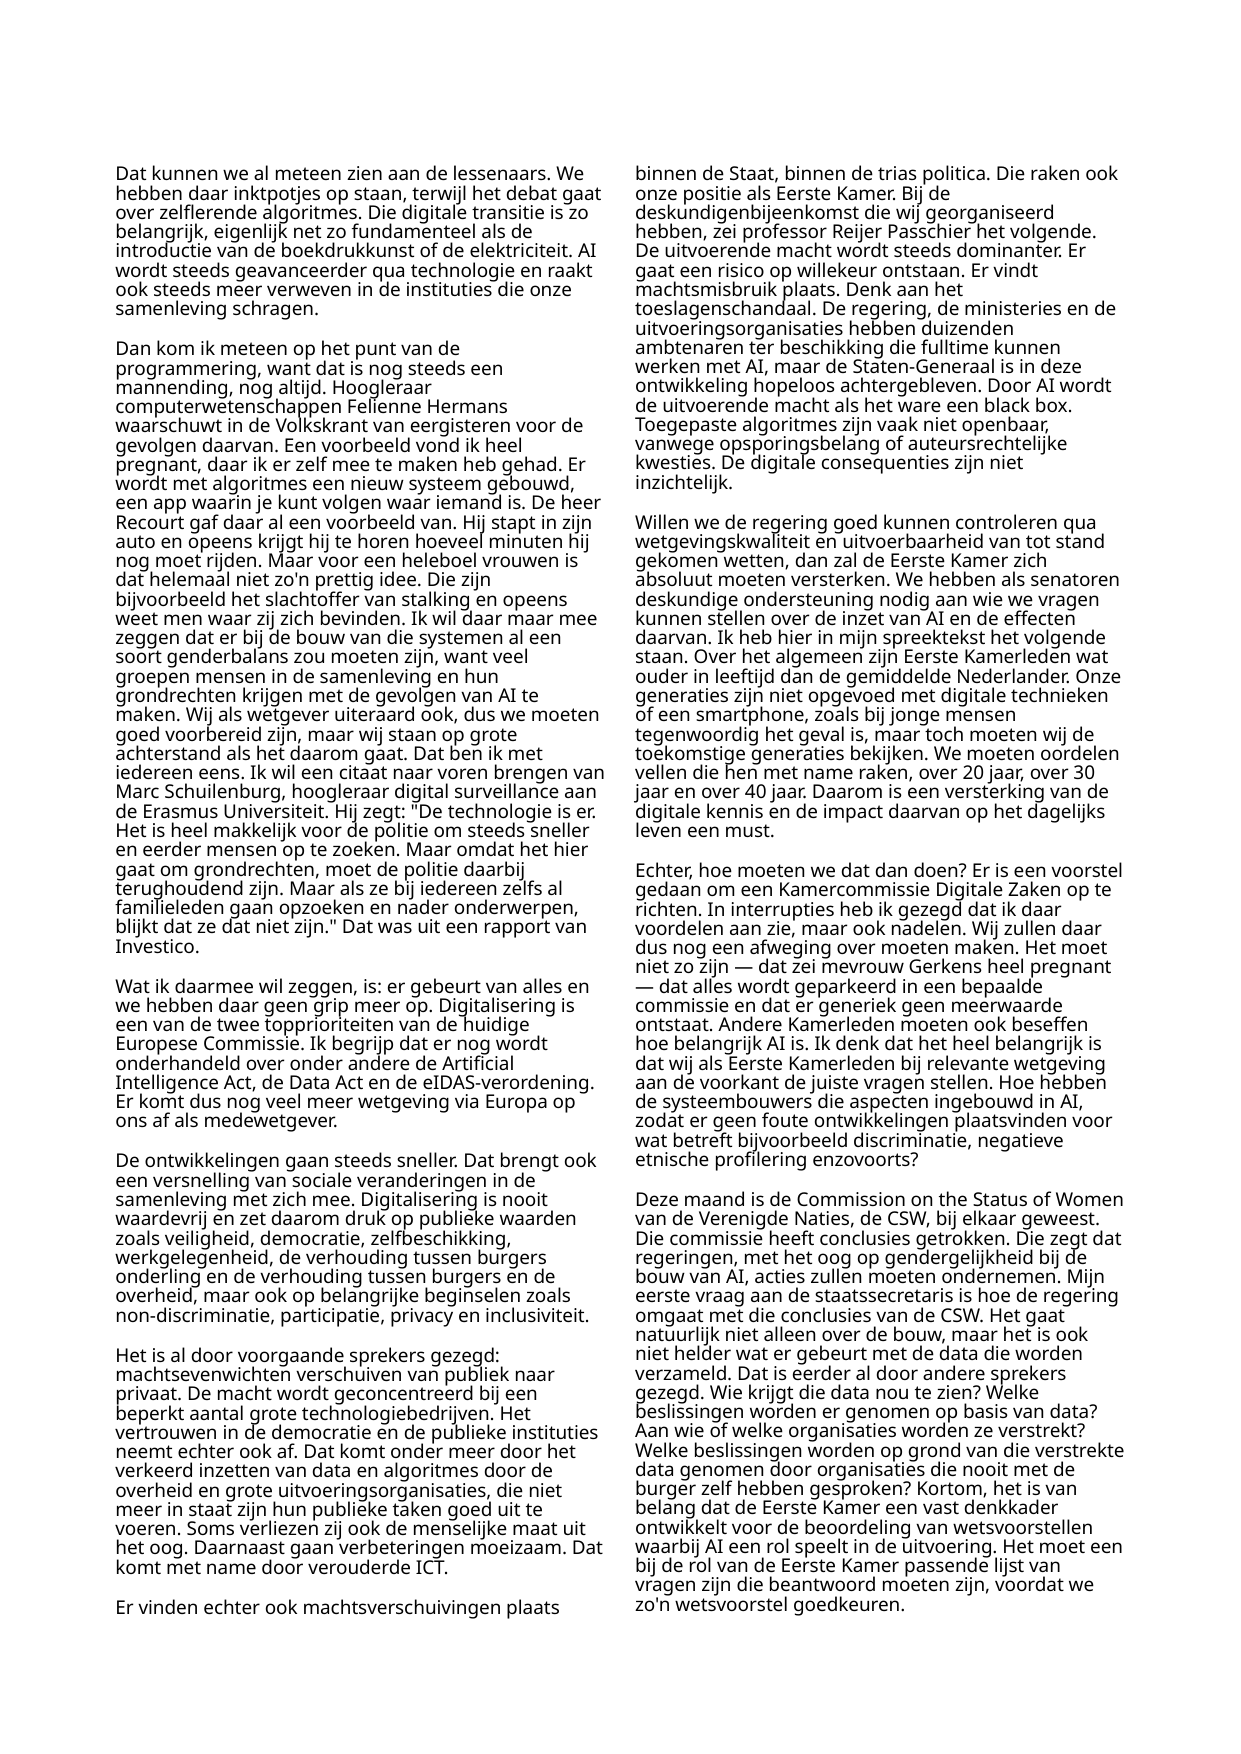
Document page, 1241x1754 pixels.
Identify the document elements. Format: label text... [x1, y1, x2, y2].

text Het is al door voorgaande sprekers gezegd: machtsevenwichten verschuiven van publiek naar privaat. De macht wordt geconcentreerd bij een beperkt aantal grote technologiebedrijven. Het vertrouwen in de democratie en de publieke instituties neemt echter ook af. Dat komt onder meer door het verkeerd inzetten van data en algoritmes door de overheid en grote uitvoeringsorganisaties, die niet meer in staat zijn hun publieke taken goed uit te voeren. Soms verliezen zij ook de menselijke maat uit het oog. Daarnaast gaan verbeteringen moeizaam. Dat komt met name door verouderde ICT. [115, 1347, 605, 1578]
text binnen de Staat, binnen de trias politica. Die raken ook onze positie als Eerste Kamer. Bij de deskundigenbijeenkomst die wij georganiseerd hebben, zei professor Reijer Passchier het volgende. De uitvoerende macht wordt steeds dominanter. Er gaat een risico op willekeur ontstaan. Er vindt machtsmisbruik plaats. Denk aan het toeslagenschandaal. De regering, de ministeries en de uitvoeringsorganisaties hebben duizenden ambtenaren ter beschikking die fulltime kunnen werken met AI, maar de Staten-Generaal is in deze ontwikkeling hopeloos achtergebleven. Door AI wordt de uitvoerende macht als het ware een black box. Toegepaste algoritmes zijn vaak niet openbaar, vanwege opsporingsbelang of auteursrechtelijke kwesties. De digitale consequenties zijn niet inzichtelijk. [635, 165, 1125, 493]
text Deze maand is de Commission on the Status of Women van de Verenigde Naties, de CSW, bij elkaar geweest. Die commissie heeft conclusies getrokken. Die zegt dat regeringen, met het oog op gendergelijkheid bij de bouw van AI, acties zullen moeten ondernemen. Mijn eerste vraag aan de staatssecretaris is hoe de regering omgaat met die conclusies van de CSW. Het gaat natuurlijk niet alleen over de bouw, maar het is ook niet helder wat er gebeurt met de data die worden verzameld. Dat is eerder al door andere sprekers gezegd. Wie krijgt die data nou te zien? Welke beslissingen worden er genomen op basis van data? Aan wie of welke organisaties worden ze verstrekt? Welke beslissingen worden op grond van die verstrekte data genomen door organisaties die nooit met de burger zelf hebben gesproken? Kortom, het is van belang dat de Eerste Kamer een vast denkkader ontwikkelt voor de beoordeling van wetsvoorstellen waarbij AI een rol speelt in de uitvoering. Het moet een bij de rol van de Eerste Kamer passende lijst van vragen zijn die beantwoord moeten zijn, voordat we zo'n wetsvoorstel goedkeuren. [635, 1191, 1125, 1615]
text Willen we de regering goed kunnen controleren qua wetgevingskwaliteit en uitvoerbaarheid van tot stand gekomen wetten, dan zal de Eerste Kamer zich absoluut moeten versterken. We hebben als senatoren deskundige ondersteuning nodig aan wie we vragen kunnen stellen over de inzet van AI en de effecten daarvan. Ik heb hier in mijn spreektekst het volgende staan. Over het algemeen zijn Eerste Kamerleden wat ouder in leeftijd dan de gemiddelde Nederlander. Onze generaties zijn niet opgevoed met digitale technieken of een smartphone, zoals bij jonge mensen tegenwoordig het geval is, maar toch moeten wij de toekomstige generaties bekijken. We moeten oordelen vellen die hen met name raken, over 20 jaar, over 30 jaar en over 40 jaar. Daarom is een versterking van de digitale kennis en de impact daarvan op het dagelijks leven een must. [635, 514, 1125, 841]
text Dat kunnen we al meteen zien aan de lessenaars. We hebben daar inktpotjes op staan, terwijl het debat gaat over zelflerende algoritmes. Die digitale transitie is zo belangrijk, eigenlijk net zo fundamenteel als de introductie van de boekdrukkunst of de elektriciteit. AI wordt steeds geavanceerder qua technologie en raakt ook steeds meer verweven in de instituties die onze samenleving schragen. [115, 165, 605, 319]
text Echter, hoe moeten we dat dan doen? Er is een voorstel gedaan om een Kamercommissie Digitale Zaken op te richten. In interrupties heb ik gezegd dat ik daar voordelen aan zie, maar ook nadelen. Wij zullen daar dus nog een afweging over moeten maken. Het moet niet zo zijn — dat zei mevrouw Gerkens heel pregnant — dat alles wordt geparkeerd in een bepaalde commissie en dat er generiek geen meerwaarde ontstaat. Andere Kamerleden moeten ook beseffen hoe belangrijk AI is. Ik denk dat het heel belangrijk is dat wij als Eerste Kamerleden bij relevante wetgeving aan de voorkant de juiste vragen stellen. Hoe hebben de systeembouwers die aspecten ingebouwd in AI, zodat er geen foute ontwikkelingen plaatsvinden voor wat betreft bijvoorbeeld discriminatie, negatieve etnische profilering enzovoorts? [635, 862, 1125, 1170]
text Dan kom ik meteen op het punt van de programmering, want dat is nog steeds een mannending, nog altijd. Hoogleraar computerwetenschappen Felienne Hermans waarschuwt in de Volkskrant van eergisteren voor de gevolgen daarvan. Een voorbeeld vond ik heel pregnant, daar ik er zelf mee te maken heb gehad. Er wordt met algoritmes een nieuw systeem gebouwd, een app waarin je kunt volgen waar iemand is. De heer Recourt gaf daar al een voorbeeld van. Hij stapt in zijn auto en opeens krijgt hij te horen hoeveel minuten hij nog moet rijden. Maar voor een heleboel vrouwen is dat helemaal niet zo'n prettig idee. Die zijn bijvoorbeeld het slachtoffer van stalking en opeens weet men waar zij zich bevinden. Ik wil daar maar mee zeggen dat er bij de bouw van die systemen al een soort genderbalans zou moeten zijn, want veel groepen mensen in de samenleving en hun grondrechten krijgen met de gevolgen van AI te maken. Wij als wetgever uiteraard ook, dus we moeten goed voorbereid zijn, maar wij staan op grote achterstand als het daarom gaat. Dat ben ik met iedereen eens. Ik wil een citaat naar voren brengen van Marc Schuilenburg, hoogleraar digital surveillance aan de Erasmus Universiteit. Hij zegt: "De technologie is er. Het is heel makkelijk voor de politie om steeds sneller en eerder mensen op te zoeken. Maar omdat het hier gaat om grondrechten, moet de politie daarbij terughoudend zijn. Maar als ze bij iedereen zelfs al familieleden gaan opzoeken en nader onderwerpen, blijkt dat ze dat niet zijn." Dat was uit een rapport van Investico. [115, 340, 605, 957]
text Er vinden echter ook machtsverschuivingen plaats [115, 1599, 605, 1618]
text De ontwikkelingen gaan steeds sneller. Dat brengt ook een versnelling van sociale veranderingen in de samenleving met zich mee. Digitalisering is nooit waardevrij en zet daarom druk op publieke waarden zoals veiligheid, democratie, zelfbeschikking, werkgelegenheid, de verhouding tussen burgers onderling en de verhouding tussen burgers en de overheid, maar ook op belangrijke beginselen zoals non-discriminatie, participatie, privacy en inclusiviteit. [115, 1152, 605, 1326]
text Wat ik daarmee wil zeggen, is: er gebeurt van alles en we hebben daar geen grip meer op. Digitalisering is een van de twee topprioriteiten van de huidige Europese Commissie. Ik begrijp dat er nog wordt onderhandeld over onder andere de Artificial Intelligence Act, de Data Act en de eIDAS-verordening. Er komt dus nog veel meer wetgeving via Europa op ons af als medewetgever. [115, 978, 605, 1132]
